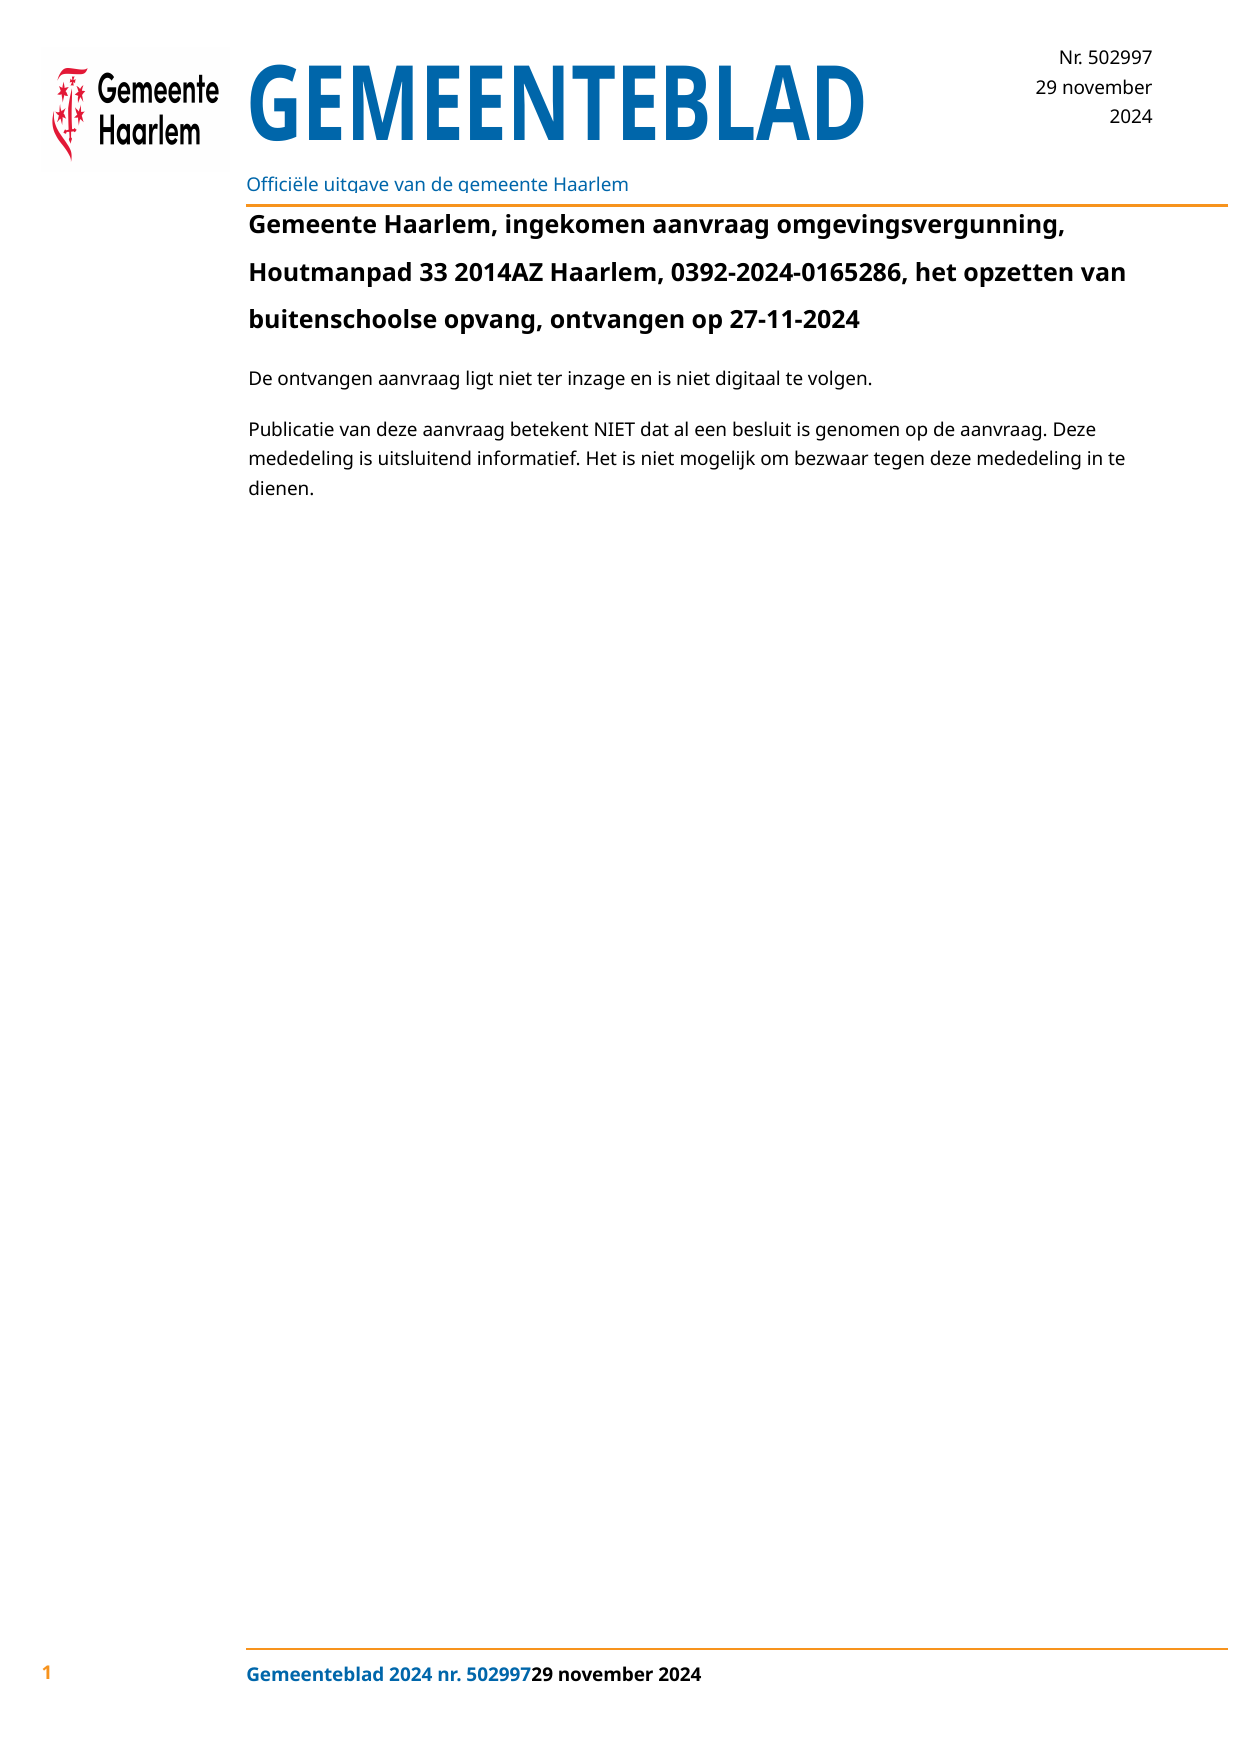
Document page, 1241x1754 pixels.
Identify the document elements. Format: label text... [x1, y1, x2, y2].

text Publicatie van deze aanvraag betekent NIET dat al een besluit is genomen op de aanvraag. Deze mededeling is uitsluitend informatief. Het is niet mogelijk om bezwaar tegen deze mededeling in te dienen. [248, 416, 1152, 501]
text Gemeente Haarlem, ingekomen aanvraag omgevingsvergunning, Houtmanpad 33 2014AZ Haarlem, 0392-2024-0165286, het opzetten van buitenschoolse opvang, ontvangen op 27-11-2024 [248, 207, 1152, 336]
picture [41, 47, 231, 172]
text De ontvangen aanvraag ligt niet ter inzage en is niet digitaal te volgen. [248, 366, 1152, 391]
